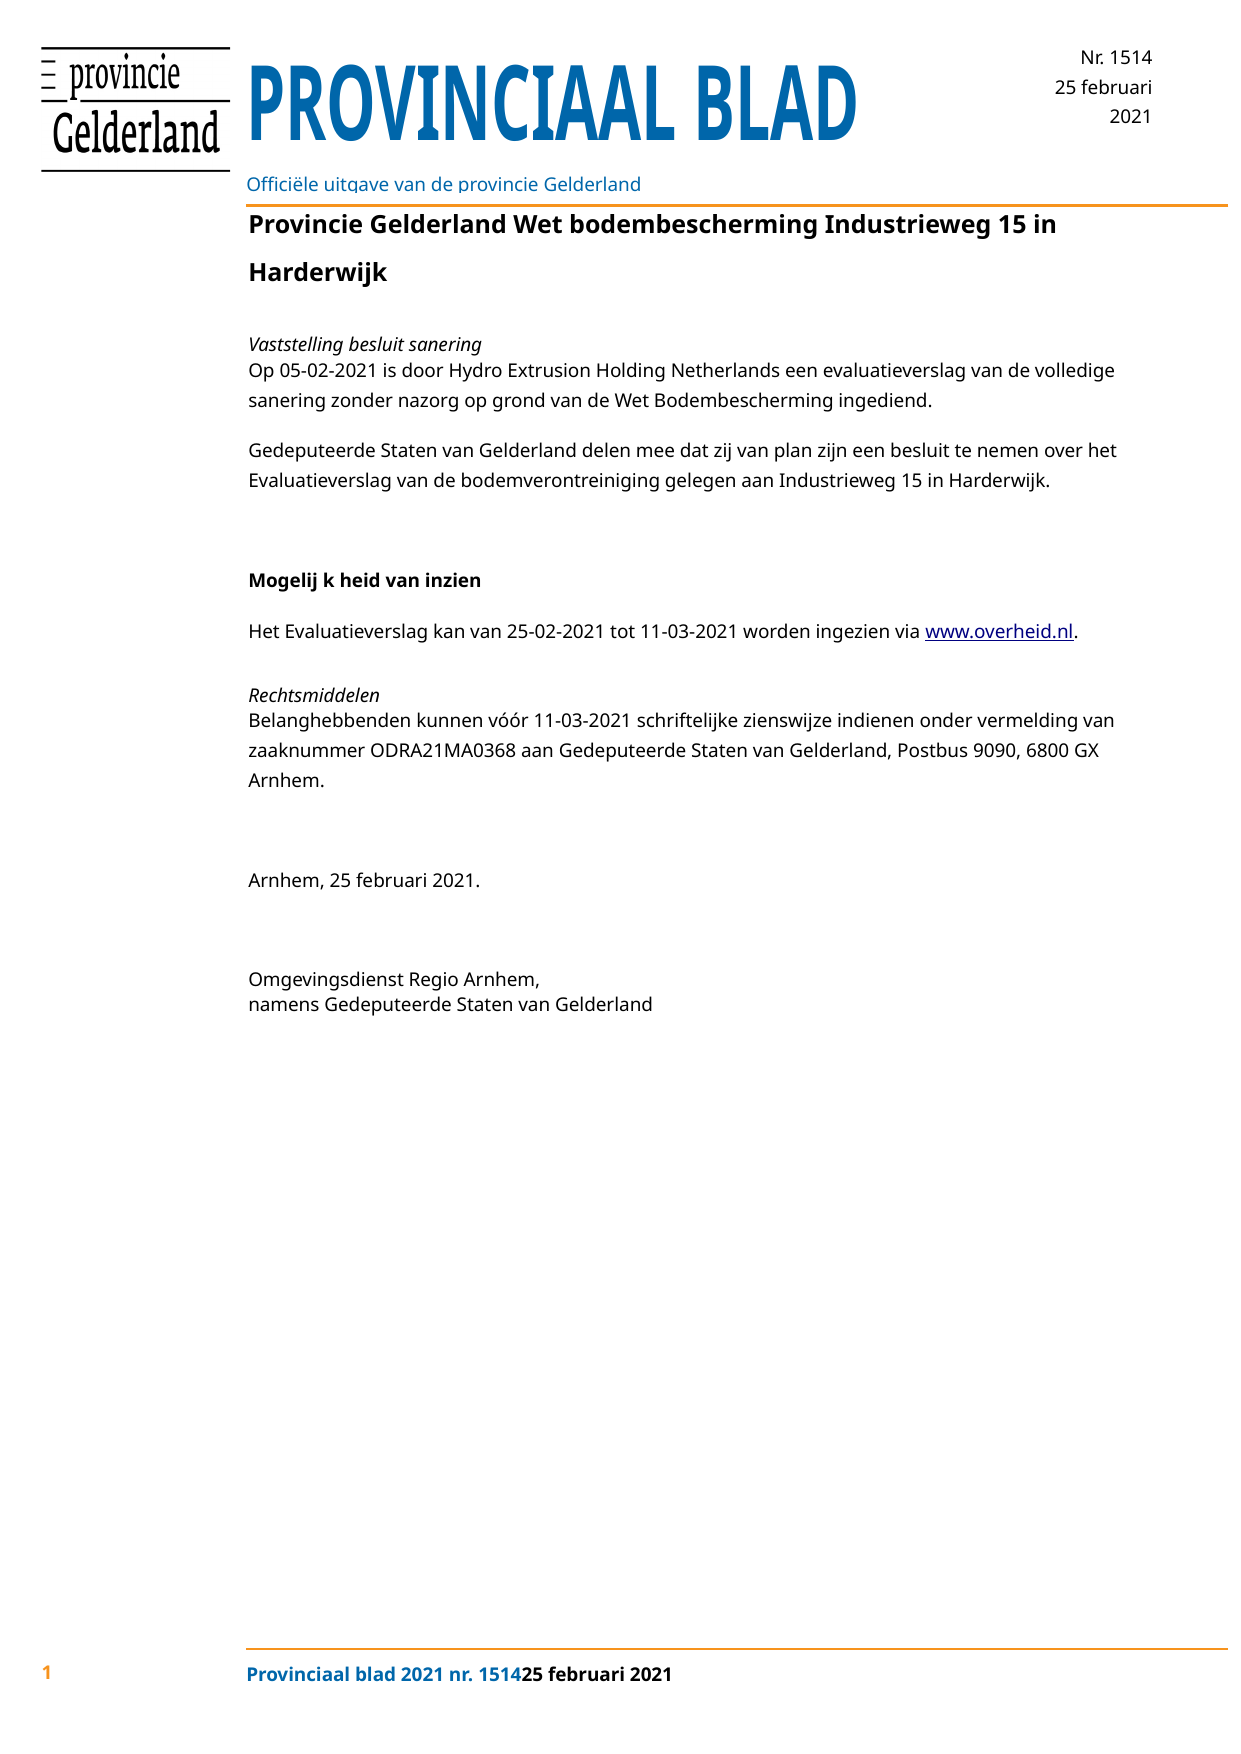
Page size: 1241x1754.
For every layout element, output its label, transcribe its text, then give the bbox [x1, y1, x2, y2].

text Arnhem, 25 februari 2021. [248, 868, 1152, 893]
text Provincie Gelderland Wet bodembescherming Industrieweg 15 in Harderwijk [248, 207, 1152, 288]
text Omgevingsdienst Regio Arnhem, [248, 966, 1152, 992]
text Vaststelling besluit sanering [248, 331, 1152, 357]
picture [41, 47, 231, 172]
text Mogelij k heid van inzien [248, 568, 1152, 593]
text namens Gedeputeerde Staten van Gelderland [248, 992, 1152, 1017]
text Op 05-02-2021 is door Hydro Extrusion Holding Netherlands een evaluatieverslag van de volledige sanering zonder nazorg op grond van de Wet Bodembescherming ingediend. [248, 357, 1152, 412]
text Belanghebbenden kunnen vóór 11-03-2021 schriftelijke zienswijze indienen onder vermelding van zaaknummer ODRA21MA0368 aan Gedeputeerde Staten van Gelderland, Postbus 9090, 6800 GX Arnhem. [248, 708, 1152, 793]
text Het Evaluatieverslag kan van 25-02-2021 tot 11-03-2021 worden ingezien via www.overheid.nl. [248, 618, 1152, 644]
text Gedeputeerde Staten van Gelderland delen mee dat zij van plan zijn een besluit te nemen over het Evaluatieverslag van de bodemverontreiniging gelegen aan Industrieweg 15 in Harderwijk. [248, 437, 1152, 492]
text Rechtsmiddelen [248, 682, 1152, 708]
